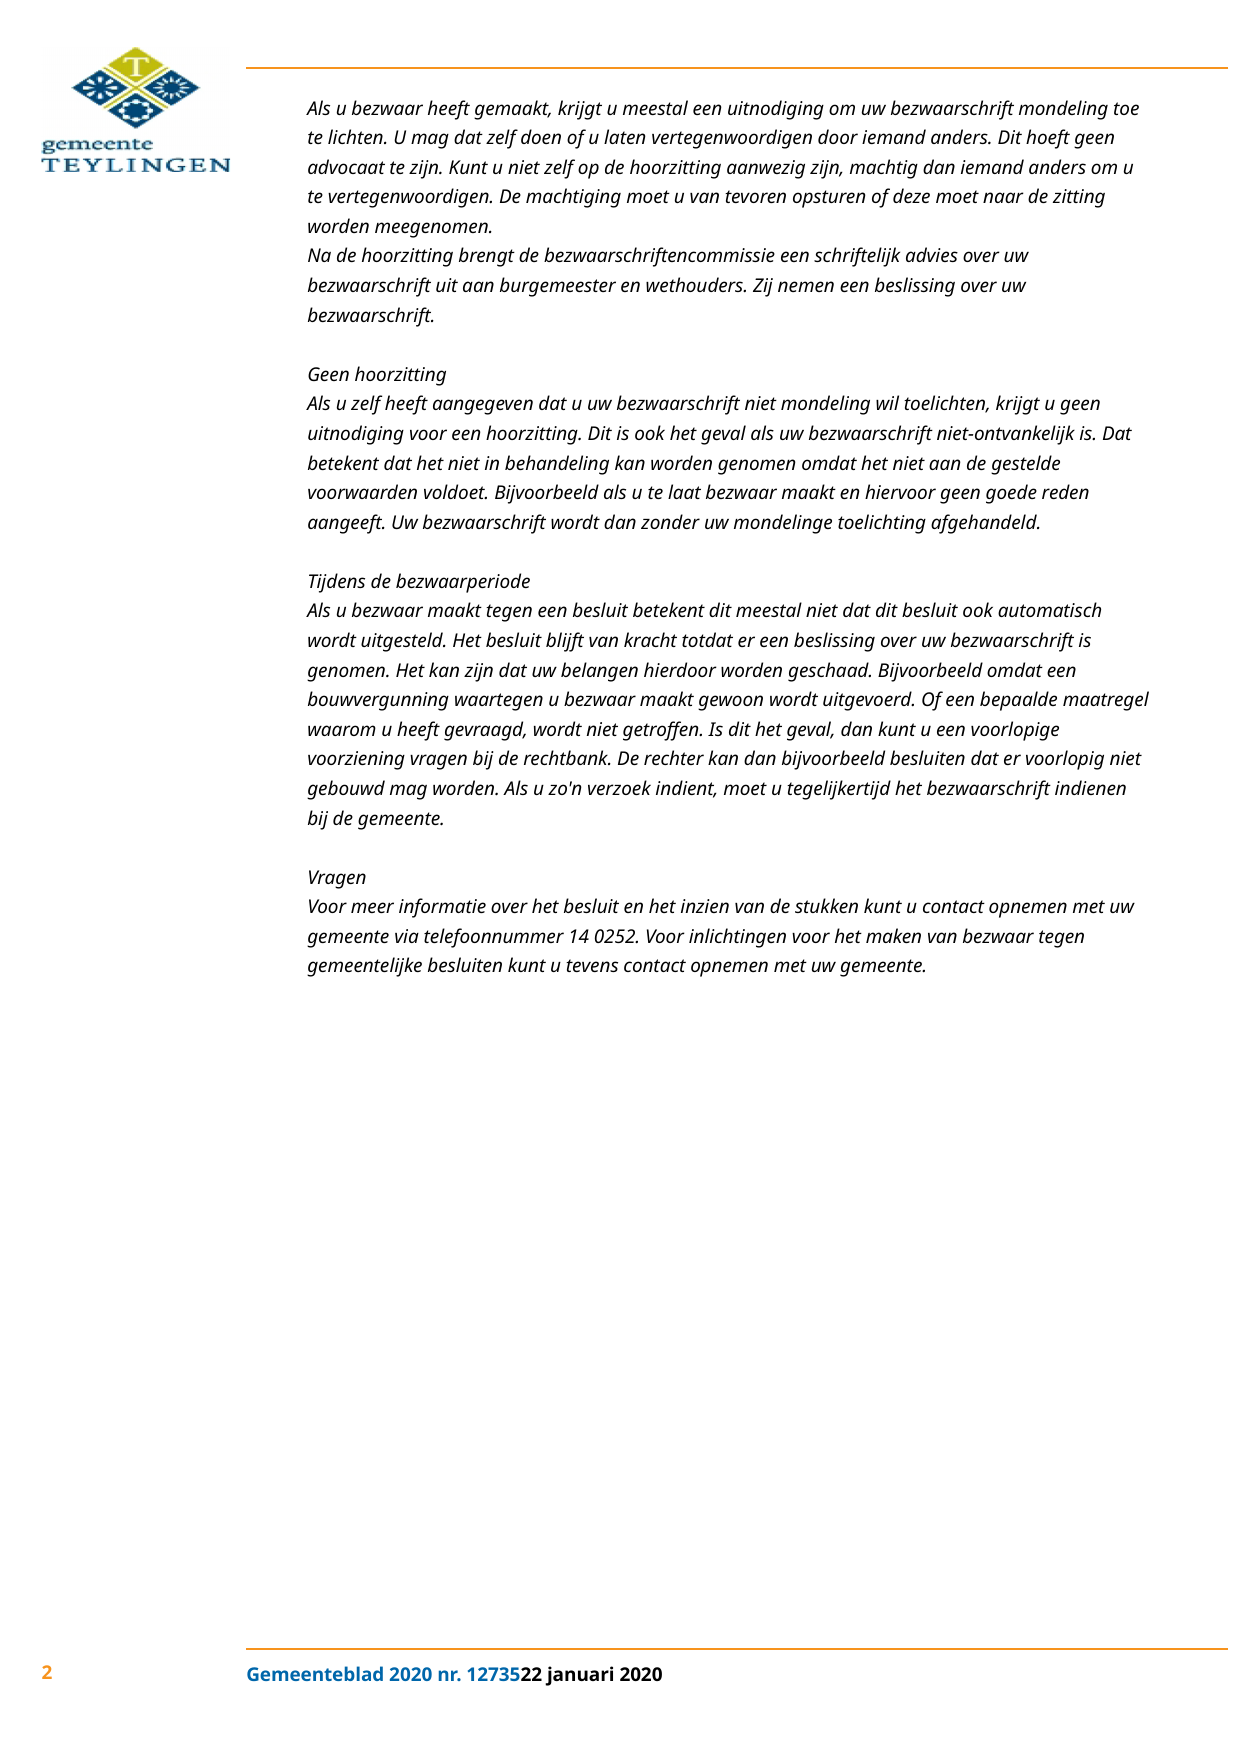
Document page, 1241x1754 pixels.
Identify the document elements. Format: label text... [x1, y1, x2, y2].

list Geen hoorzitting [248, 361, 1152, 387]
list Tijdens de bezwaarperiode [248, 568, 1152, 594]
list Als u bezwaar heeft gemaakt, krijgt u meestal een uitnodiging om uw bezwaarschrift mondeling toe te lichten. U mag dat zelf doen of u laten vertegenwoordigen door iemand anders. Dit hoeft geen advocaat te zijn. Kunt u niet zelf op de hoorzitting aanwezig zijn, machtig dan iemand anders om u te vertegenwoordigen. De machtiging moet u van tevoren opsturen of deze moet naar de zitting worden meegenomen. [248, 95, 1152, 239]
list Voor meer informatie over het besluit en het inzien van de stukken kunt u contact opnemen met uw gemeente via telefoonnummer 14 0252. Voor inlichtingen voor het maken van bezwaar tegen gemeentelijke besluiten kunt u tevens contact opnemen met uw gemeente. [248, 893, 1152, 978]
list Na de hoorzitting brengt de bezwaarschriftencommissie een schriftelijk advies over uw bezwaarschrift uit aan burgemeester en wethouders. Zij nemen een beslissing over uw bezwaarschrift. [248, 243, 1152, 328]
list Als u bezwaar maakt tegen een besluit betekent dit meestal niet dat dit besluit ook automatisch wordt uitgesteld. Het besluit blijft van kracht totdat er een beslissing over uw bezwaarschrift is genomen. Het kan zijn dat uw belangen hierdoor worden geschaad. Bijvoorbeeld omdat een bouwvergunning waartegen u bezwaar maakt gewoon wordt uitgevoerd. Of een bepaalde maatregel waarom u heeft gevraagd, wordt niet getroffen. Is dit het geval, dan kunt u een voorlopige voorziening vragen bij de rechtbank. De rechter kan dan bijvoorbeeld besluiten dat er voorlopig niet gebouwd mag worden. Als u zo'n verzoek indient, moet u tegelijkertijd het bezwaarschrift indienen bij de gemeente. [248, 598, 1152, 831]
list Vragen [248, 864, 1152, 890]
picture [41, 47, 231, 172]
list Als u zelf heeft aangegeven dat u uw bezwaarschrift niet mondeling wil toelichten, krijgt u geen uitnodiging voor een hoorzitting. Dit is ook het geval als uw bezwaarschrift niet-ontvankelijk is. Dat betekent dat het niet in behandeling kan worden genomen omdat het niet aan de gestelde voorwaarden voldoet. Bijvoorbeeld als u te laat bezwaar maakt en hiervoor geen goede reden aangeeft. Uw bezwaarschrift wordt dan zonder uw mondelinge toelichting afgehandeld. [248, 391, 1152, 535]
